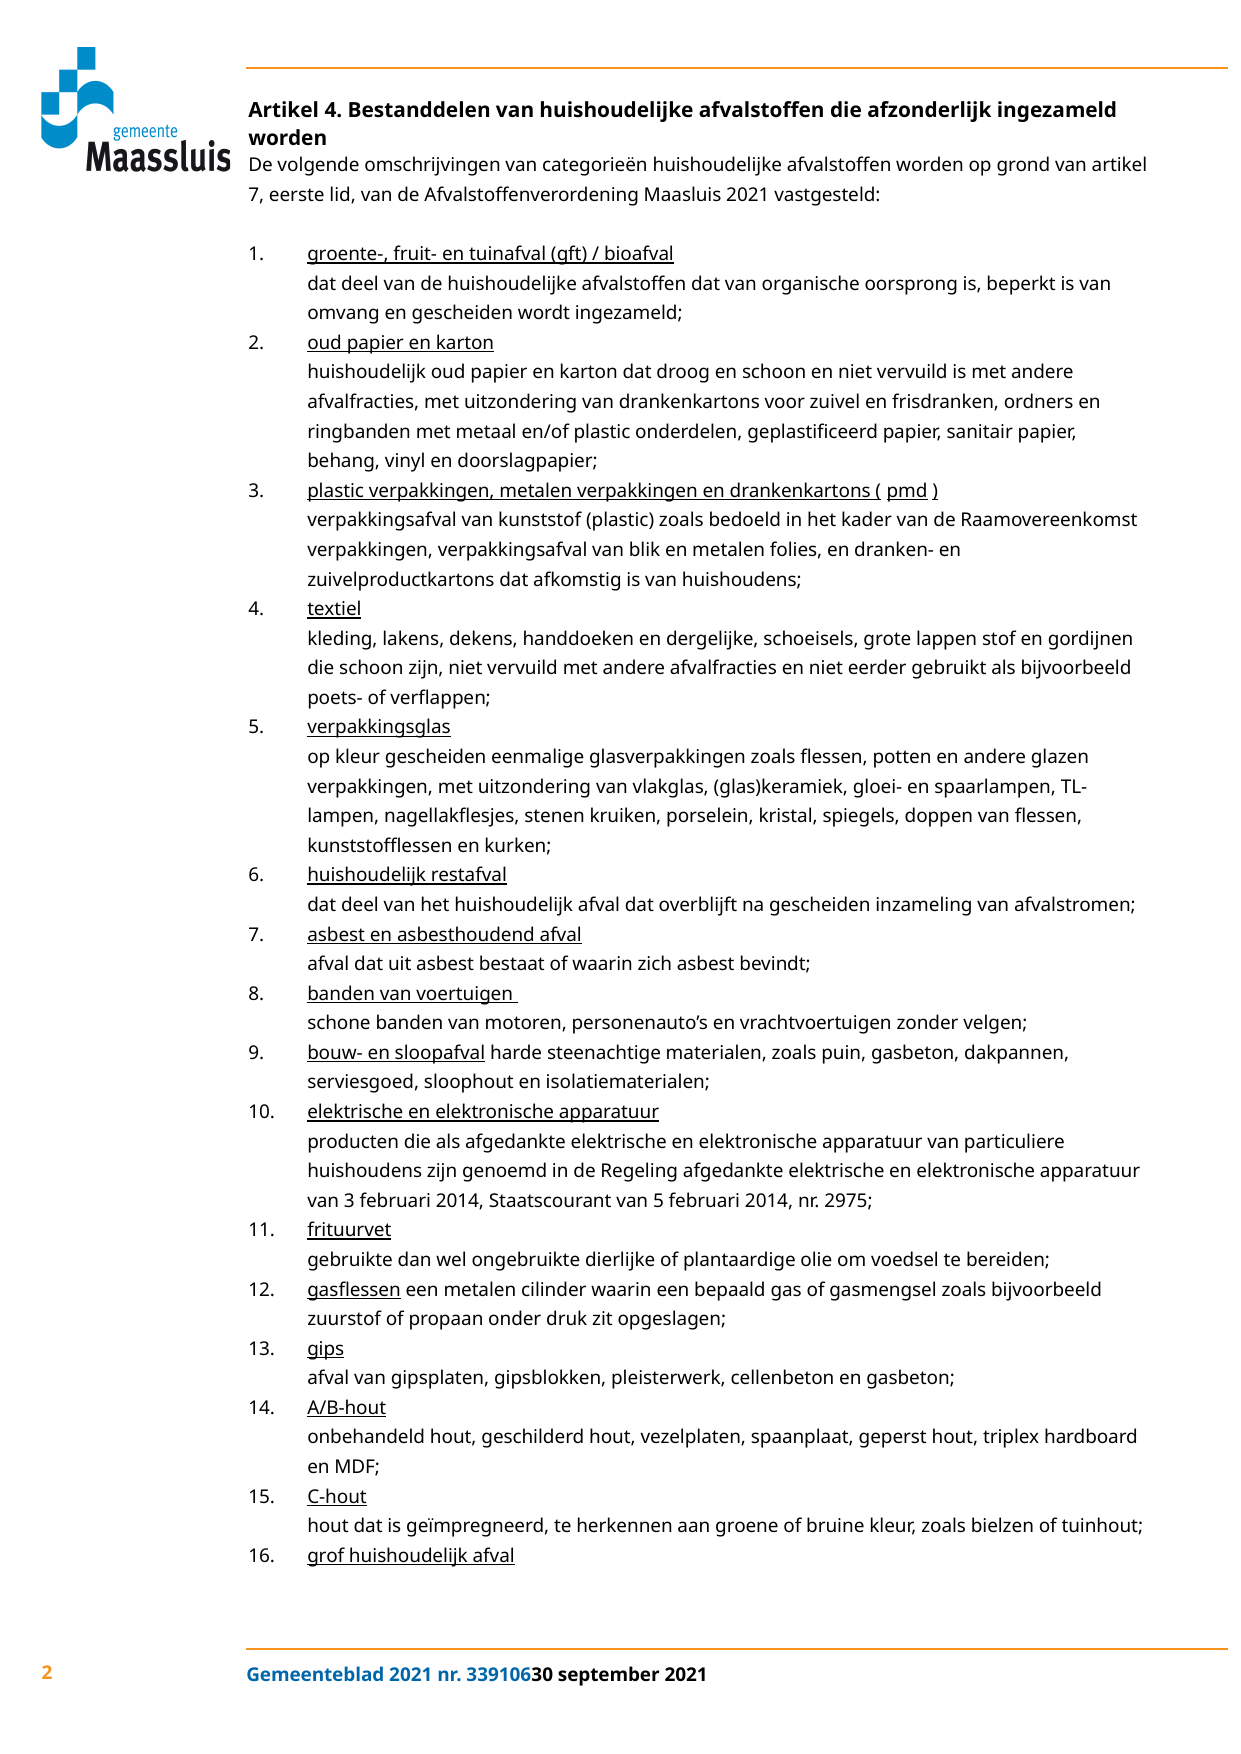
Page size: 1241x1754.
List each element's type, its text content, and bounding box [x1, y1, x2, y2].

list onbehandeld hout, geschilderd hout, vezelplaten, spaanplaat, geperst hout, triplex hardboard en MDF; [248, 1424, 1152, 1479]
list huishoudelijk restafval [248, 862, 1152, 887]
picture [41, 47, 77, 92]
list bouw- en sloopafval harde steenachtige materialen, zoals puin, gasbeton, dakpannen, serviesgoed, sloophout en isolatiematerialen; [248, 1039, 1152, 1094]
list gasflessen een metalen cilinder waarin een bepaald gas of gasmengsel zoals bijvoorbeeld zuurstof of propaan onder druk zit opgeslagen; [248, 1276, 1152, 1331]
list afval dat uit asbest bestaat of waarin zich asbest bevindt; [248, 950, 1152, 976]
list kleding, lakens, dekens, handdoeken en dergelijke, schoeisels, grote lappen stof en gordijnen die schoon zijn, niet vervuild met andere afvalfracties en niet eerder gebruikt als bijvoorbeeld poets- of verflappen; [248, 625, 1152, 710]
list plastic verpakkingen, metalen verpakkingen en drankenkartons ( pmd ) [248, 477, 1152, 503]
list C-hout [248, 1483, 1152, 1509]
list groente-, fruit- en tuinafval (gft) / bioafval [248, 240, 1152, 266]
list dat deel van de huishoudelijke afvalstoffen dat van organische oorsprong is, beperkt is van omvang en gescheiden wordt ingezameld; [248, 270, 1152, 325]
list verpakkingsglas [248, 714, 1152, 739]
list textiel [248, 595, 1152, 621]
list grof huishoudelijk afval [248, 1542, 1152, 1568]
text Artikel 4. Bestanddelen van huishoudelijke afvalstoffen die afzonderlijk ingezameld worden [248, 95, 1152, 152]
list afval van gipsplaten, gipsblokken, pleisterwerk, cellenbeton en gasbeton; [248, 1364, 1152, 1390]
list gebruikte dan wel ongebruikte dierlijke of plantaardige olie om voedsel te bereiden; [248, 1246, 1152, 1272]
list oud papier en karton [248, 329, 1152, 355]
text De volgende omschrijvingen van categorieën huishoudelijke afvalstoffen worden op grond van artikel 7, eerste lid, van de Afvalstoffenverordening Maasluis 2021 vastgesteld: [248, 152, 1152, 207]
list schone banden van motoren, personenauto’s en vrachtvoertuigen zonder velgen; [248, 1009, 1152, 1035]
list gips [248, 1335, 1152, 1361]
list elektrische en elektronische apparatuur [248, 1098, 1152, 1124]
list asbest en asbesthoudend afval [248, 921, 1152, 947]
list frituurvet [248, 1217, 1152, 1242]
list hout dat is geïmpregneerd, te herkennen aan groene of bruine kleur, zoals bielzen of tuinhout; [248, 1512, 1152, 1538]
list producten die als afgedankte elektrische en elektronische apparatuur van particuliere huishoudens zijn genoemd in de Regeling afgedankte elektrische en elektronische apparatuur van 3 februari 2014, Staatscourant van 5 februari 2014, nr. 2975; [248, 1128, 1152, 1213]
list verpakkingsafval van kunststof (plastic) zoals bedoeld in het kader van de Raamovereenkomst verpakkingen, verpakkingsafval van blik en metalen folies, en dranken- en zuivelproductkartons dat afkomstig is van huishoudens; [248, 507, 1152, 592]
list banden van voertuigen [248, 980, 1152, 1006]
list op kleur gescheiden eenmalige glasverpakkingen zoals flessen, potten en andere glazen verpakkingen, met uitzondering van vlakglas, (glas)keramiek, gloei- en spaarlampen, TL-lampen, nagellakflesjes, stenen kruiken, porselein, kristal, spiegels, doppen van flessen, kunststofflessen en kurken; [248, 743, 1152, 858]
list dat deel van het huishoudelijk afval dat overblijft na gescheiden inzameling van afvalstromen; [248, 891, 1152, 917]
list A/B-hout [248, 1394, 1152, 1420]
list huishoudelijk oud papier en karton dat droog en schoon en niet vervuild is met andere afvalfracties, met uitzondering van drankenkartons voor zuivel en frisdranken, ordners en ringbanden met metaal en/of plastic onderdelen, geplastificeerd papier, sanitair papier, behang, vinyl en doorslagpapier; [248, 359, 1152, 473]
picture [41, 47, 231, 172]
